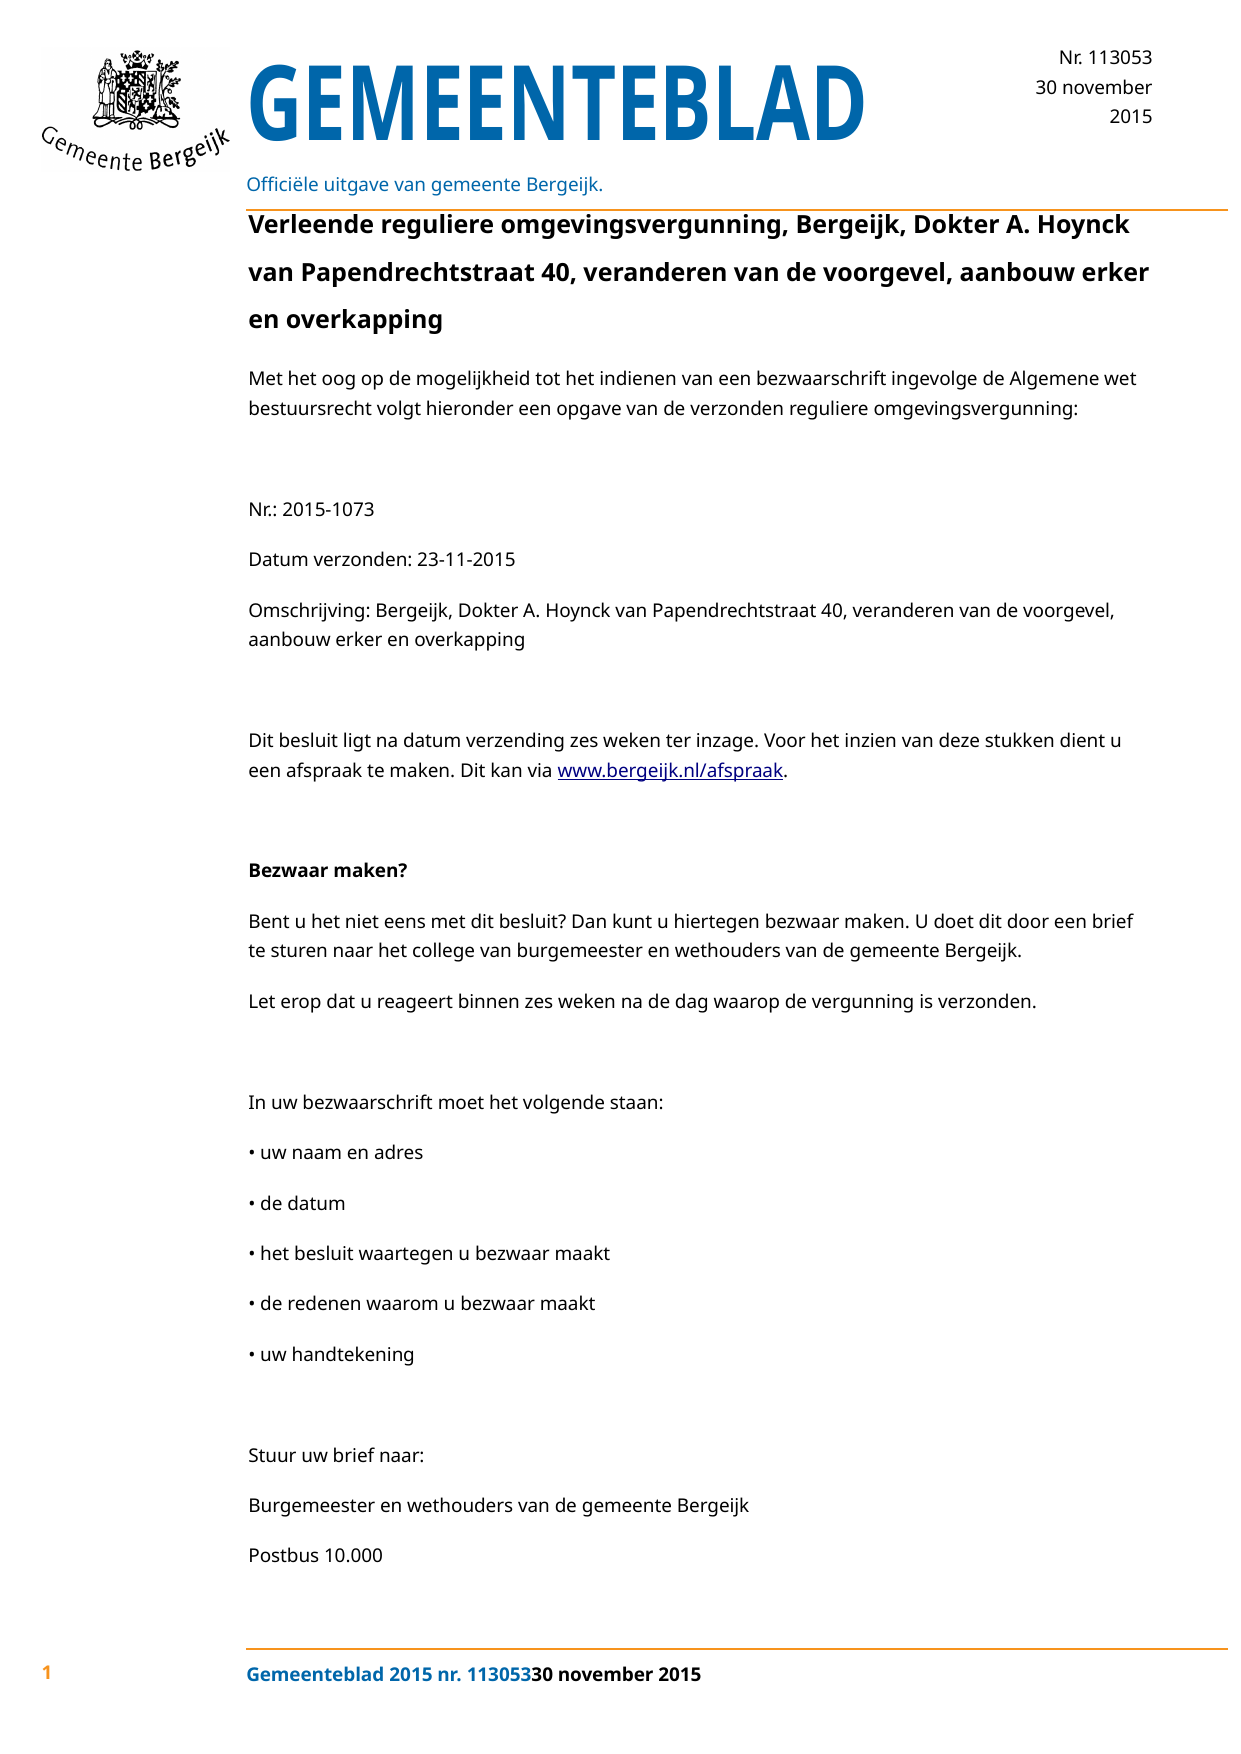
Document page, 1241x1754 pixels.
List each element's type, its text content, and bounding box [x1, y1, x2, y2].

text • uw handtekening [248, 1341, 1152, 1367]
text Omschrijving: Bergeijk, Dokter A. Hoynck van Papendrechtstraat 40, veranderen van de voorgevel, aanbouw erker en overkapping [248, 597, 1152, 652]
picture [41, 47, 231, 172]
text • het besluit waartegen u bezwaar maakt [248, 1240, 1152, 1266]
text Postbus 10.000 [248, 1543, 1152, 1568]
text Let erop dat u reageert binnen zes weken na de dag waarop de vergunning is verzonden. [248, 988, 1152, 1014]
text Bent u het niet eens met dit besluit? Dan kunt u hiertegen bezwaar maken. U doet dit door een brief te sturen naar het college van burgemeester en wethouders van de gemeente Bergeijk. [248, 908, 1152, 963]
text Verleende reguliere omgevingsvergunning, Bergeijk, Dokter A. Hoynck van Papendrechtstraat 40, veranderen van de voorgevel, aanbouw erker en overkapping [248, 211, 1152, 336]
text Datum verzonden: 23-11-2015 [248, 546, 1152, 572]
text Bezwaar maken? [248, 858, 1152, 883]
text Met het oog op de mogelijkheid tot het indienen van een bezwaarschrift ingevolge de Algemene wet bestuursrecht volgt hieronder een opgave van de verzonden reguliere omgevingsvergunning: [248, 366, 1152, 421]
text Stuur uw brief naar: [248, 1442, 1152, 1467]
text • uw naam en adres [248, 1139, 1152, 1165]
text Burgemeester en wethouders van de gemeente Bergeijk [248, 1492, 1152, 1518]
text • de redenen waarom u bezwaar maakt [248, 1291, 1152, 1316]
text Dit besluit ligt na datum verzending zes weken ter inzage. Voor het inzien van deze stukken dient u een afspraak te maken. Dit kan via www.bergeijk.nl/afspraak. [248, 727, 1152, 782]
text Nr.: 2015-1073 [248, 496, 1152, 522]
text • de datum [248, 1190, 1152, 1215]
text In uw bezwaarschrift moet het volgende staan: [248, 1089, 1152, 1114]
